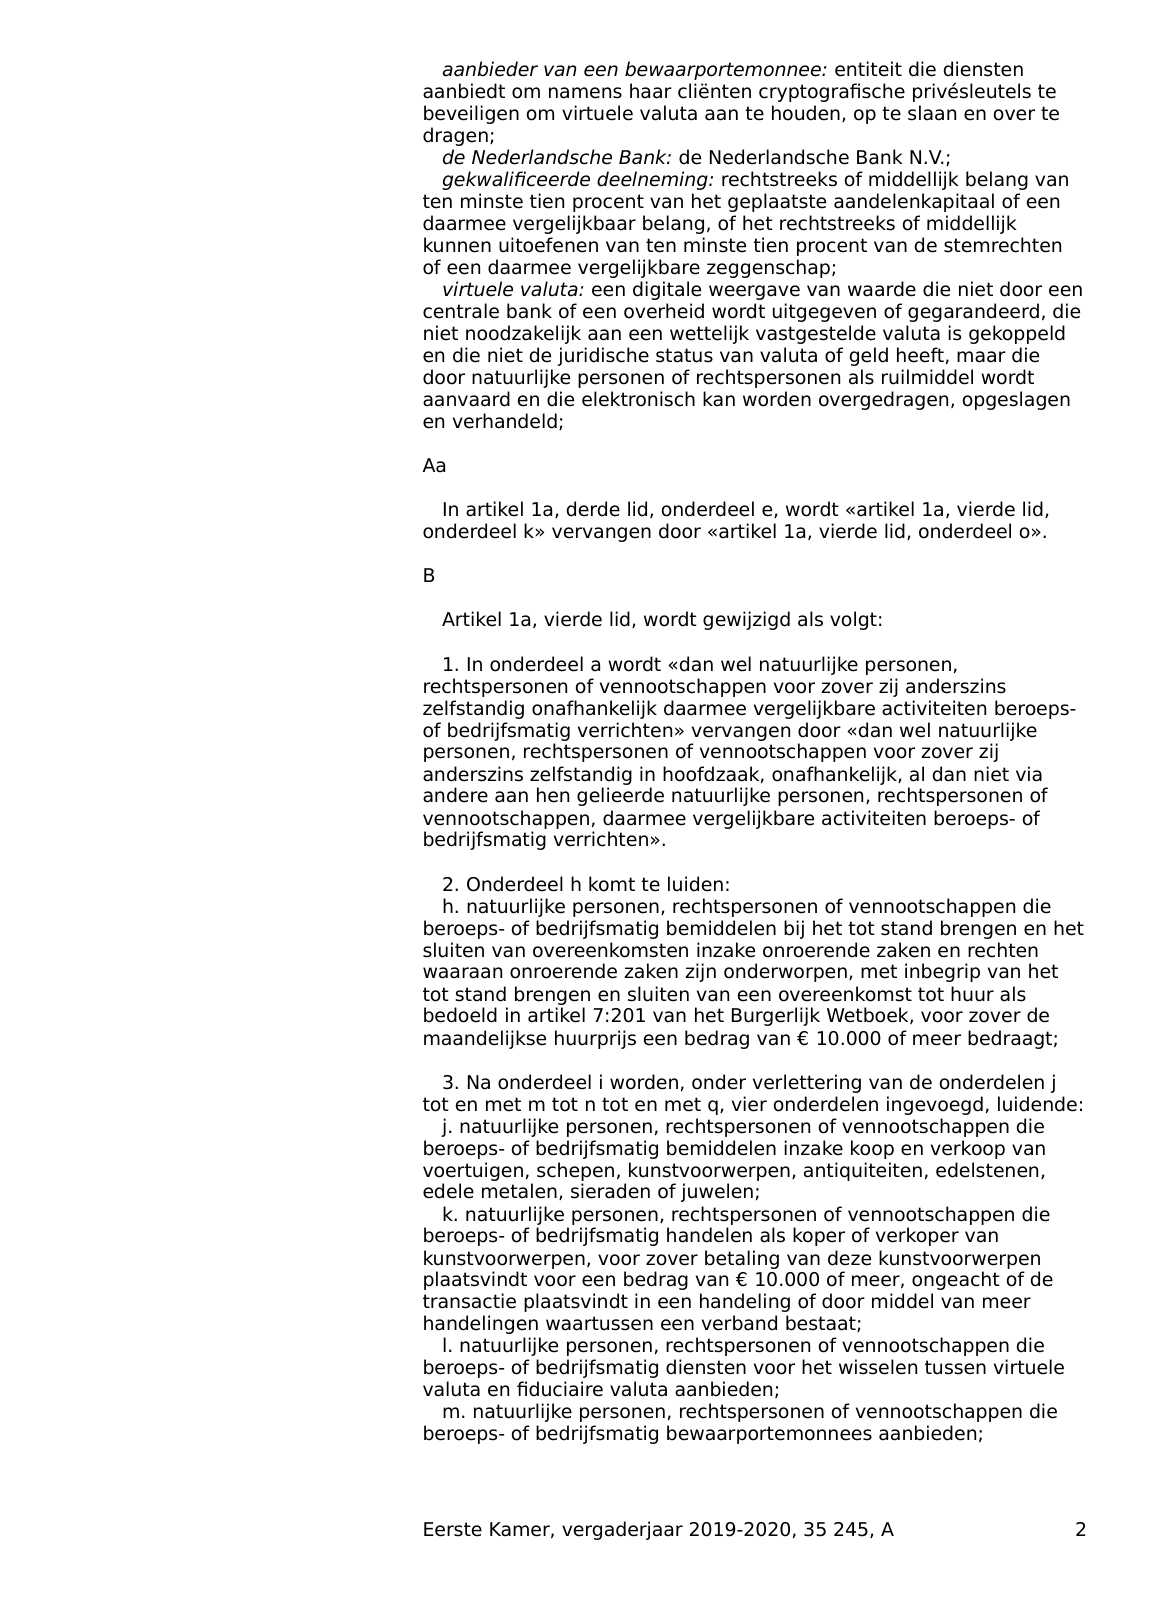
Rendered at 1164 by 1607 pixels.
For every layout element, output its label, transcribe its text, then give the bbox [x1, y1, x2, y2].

text k. natuurlijke personen, rechtspersonen of vennootschappen die beroeps- of bedrijfsmatig handelen als koper of verkoper van kunstvoorwerpen, voor zover betaling van deze kunstvoorwerpen plaatsvindt voor een bedrag van € 10.000 of meer, ongeacht of de transactie plaatsvindt in een handeling of door middel van meer handelingen waartussen een verband bestaat; [422, 1203, 1087, 1335]
text virtuele valuta: een digitale weergave van waarde die niet door een centrale bank of een overheid wordt uitgegeven of gegarandeerd, die niet noodzakelijk aan een wettelijk vastgestelde valuta is gekoppeld en die niet de juridische status van valuta of geld heeft, maar die door natuurlijke personen of rechtspersonen als ruilmiddel wordt aanvaard en die elektronisch kan worden overgedragen, opgeslagen en verhandeld; [422, 279, 1087, 433]
text l. natuurlijke personen, rechtspersonen of vennootschappen die beroeps- of bedrijfsmatig diensten voor het wisselen tussen virtuele valuta en fiduciaire valuta aanbieden; [422, 1335, 1087, 1401]
text 2. Onderdeel h komt te luiden: [422, 873, 1087, 896]
text 1. In onderdeel a wordt «dan wel natuurlijke personen, rechtspersonen of vennootschappen voor zover zij anderszins zelfstandig onafhankelijk daarmee vergelijkbare activiteiten beroeps- of bedrijfsmatig verrichten» vervangen door «dan wel natuurlijke personen, rechtspersonen of vennootschappen voor zover zij anderszins zelfstandig in hoofdzaak, onafhankelijk, al dan niet via andere aan hen gelieerde natuurlijke personen, rechtspersonen of vennootschappen, daarmee vergelijkbare activiteiten beroeps- of bedrijfsmatig verrichten». [422, 653, 1087, 851]
text gekwalificeerde deelneming: rechtstreeks of middellijk belang van ten minste tien procent van het geplaatste aandelenkapitaal of een daarmee vergelijkbaar belang, of het rechtstreeks of middellijk kunnen uitoefenen van ten minste tien procent van de stemrechten of een daarmee vergelijkbare zeggenschap; [422, 169, 1087, 279]
text h. natuurlijke personen, rechtspersonen of vennootschappen die beroeps- of bedrijfsmatig bemiddelen bij het tot stand brengen en het sluiten van overeenkomsten inzake onroerende zaken en rechten waaraan onroerende zaken zijn onderworpen, met inbegrip van het tot stand brengen en sluiten van een overeenkomst tot huur als bedoeld in artikel 7:201 van het Burgerlijk Wetboek, voor zover de maandelijkse huurprijs een bedrag van € 10.000 of meer bedraagt; [422, 896, 1087, 1049]
text Artikel 1a, vierde lid, wordt gewijzigd als volgt: [422, 609, 1087, 631]
text 3. Na onderdeel i worden, onder verlettering van de onderdelen j tot en met m tot n tot en met q, vier onderdelen ingevoegd, luidende: [422, 1072, 1087, 1116]
text m. natuurlijke personen, rechtspersonen of vennootschappen die beroeps- of bedrijfsmatig bewaarportemonnees aanbieden; [422, 1401, 1087, 1445]
text In artikel 1a, derde lid, onderdeel e, wordt «artikel 1a, vierde lid, onderdeel k» vervangen door «artikel 1a, vierde lid, onderdeel o». [422, 499, 1087, 543]
text Aa [422, 455, 1087, 477]
text de Nederlandsche Bank: de Nederlandsche Bank N.V.; [422, 147, 1087, 169]
text aanbieder van een bewaarportemonnee: entiteit die diensten aanbiedt om namens haar cliënten cryptografische privésleutels te beveiligen om virtuele valuta aan te houden, op te slaan en over te dragen; [422, 59, 1087, 147]
text B [422, 565, 1087, 587]
text j. natuurlijke personen, rechtspersonen of vennootschappen die beroeps- of bedrijfsmatig bemiddelen inzake koop en verkoop van voertuigen, schepen, kunstvoorwerpen, antiquiteiten, edelstenen, edele metalen, sieraden of juwelen; [422, 1116, 1087, 1203]
